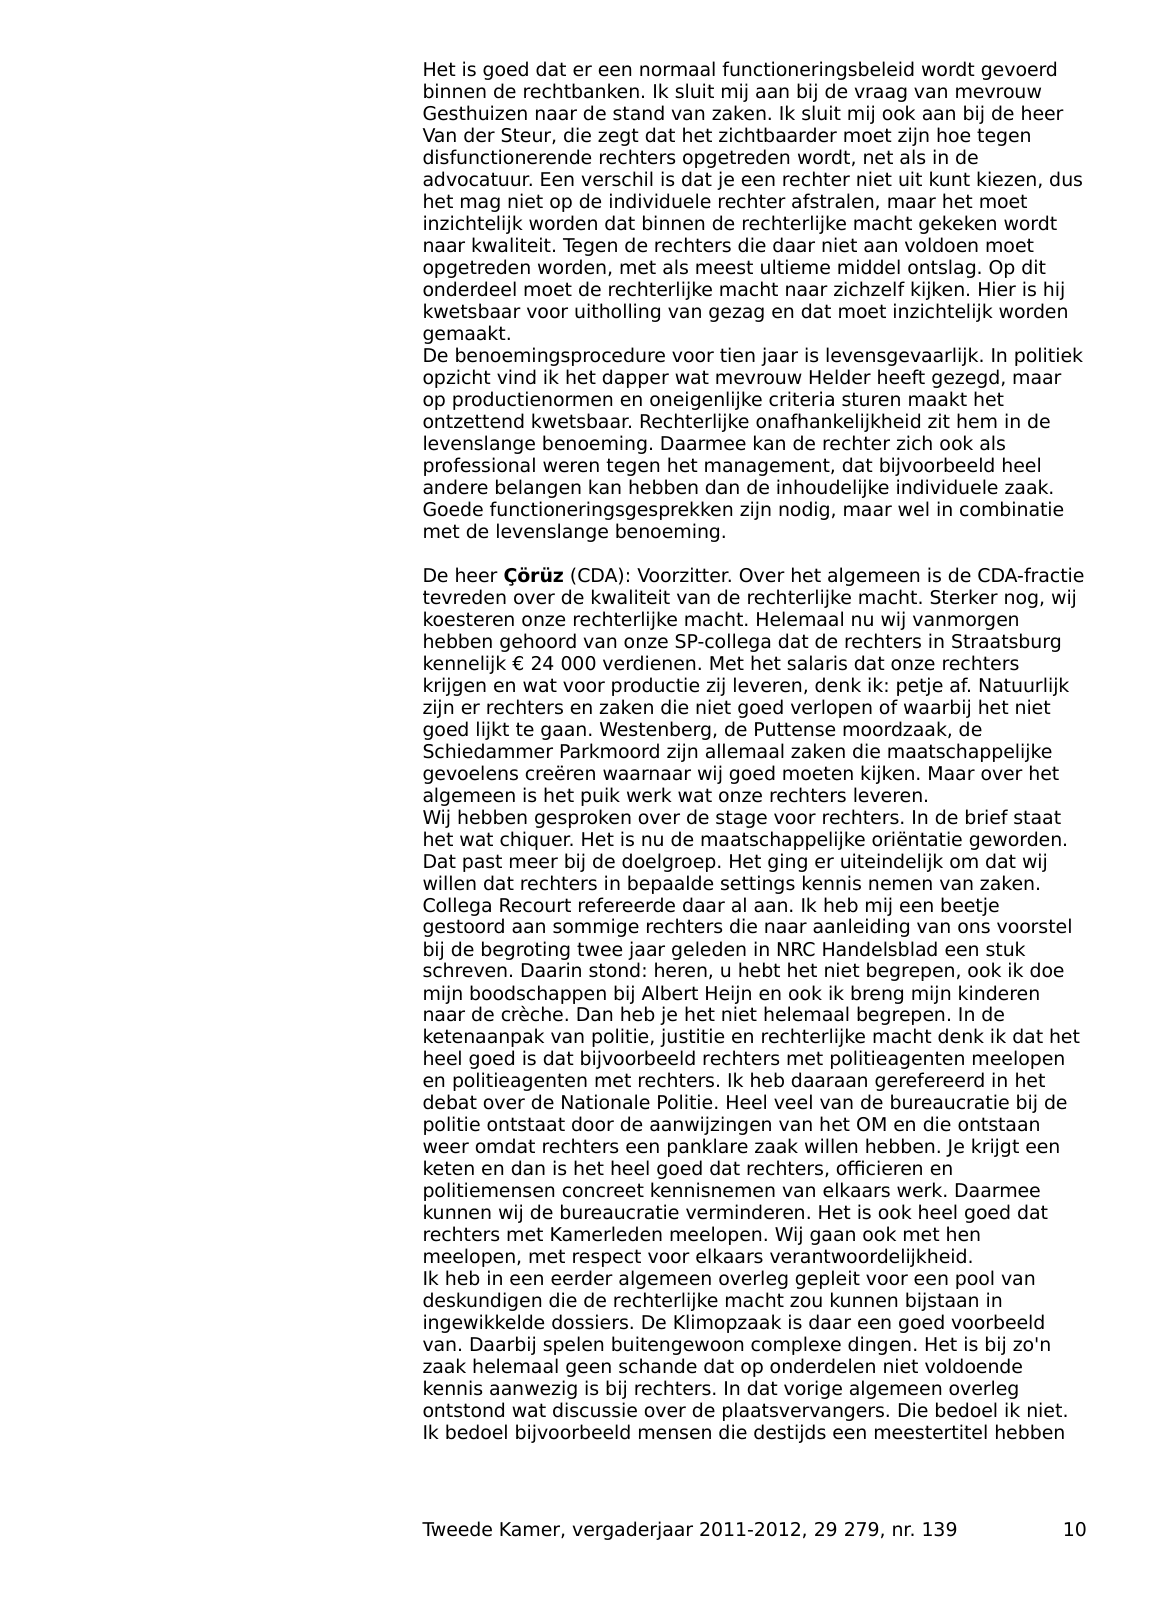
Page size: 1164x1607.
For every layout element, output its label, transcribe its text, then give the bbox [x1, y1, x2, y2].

text Het is goed dat er een normaal functioneringsbeleid wordt gevoerd binnen de rechtbanken. Ik sluit mij aan bij de vraag van mevrouw Gesthuizen naar de stand van zaken. Ik sluit mij ook aan bij de heer Van der Steur, die zegt dat het zichtbaarder moet zijn hoe tegen disfunctionerende rechters opgetreden wordt, net als in de advocatuur. Een verschil is dat je een rechter niet uit kunt kiezen, dus het mag niet op de individuele rechter afstralen, maar het moet inzichtelijk worden dat binnen de rechterlijke macht gekeken wordt naar kwaliteit. Tegen de rechters die daar niet aan voldoen moet opgetreden worden, met als meest ultieme middel ontslag. Op dit onderdeel moet de rechterlijke macht naar zichzelf kijken. Hier is hij kwetsbaar voor uitholling van gezag en dat moet inzichtelijk worden gemaakt. [422, 59, 1087, 345]
text De heer Çörüz (CDA): Voorzitter. Over het algemeen is de CDA-fractie tevreden over de kwaliteit van de rechterlijke macht. Sterker nog, wij koesteren onze rechterlijke macht. Helemaal nu wij vanmorgen hebben gehoord van onze SP-collega dat de rechters in Straatsburg kennelijk € 24 000 verdienen. Met het salaris dat onze rechters krijgen en wat voor productie zij leveren, denk ik: petje af. Natuurlijk zijn er rechters en zaken die niet goed verlopen of waarbij het niet goed lijkt te gaan. Westenberg, de Puttense moordzaak, de Schiedammer Parkmoord zijn allemaal zaken die maatschappelijke gevoelens creëren waarnaar wij goed moeten kijken. Maar over het algemeen is het puik werk wat onze rechters leveren. [422, 565, 1087, 807]
text De benoemingsprocedure voor tien jaar is levensgevaarlijk. In politiek opzicht vind ik het dapper wat mevrouw Helder heeft gezegd, maar op productienormen en oneigenlijke criteria sturen maakt het ontzettend kwetsbaar. Rechterlijke onafhankelijkheid zit hem in de levenslange benoeming. Daarmee kan de rechter zich ook als professional weren tegen het management, dat bijvoorbeeld heel andere belangen kan hebben dan de inhoudelijke individuele zaak. Goede functioneringsgesprekken zijn nodig, maar wel in combinatie met de levenslange benoeming. [422, 345, 1087, 543]
text Wij hebben gesproken over de stage voor rechters. In de brief staat het wat chiquer. Het is nu de maatschappelijke oriëntatie geworden. Dat past meer bij de doelgroep. Het ging er uiteindelijk om dat wij willen dat rechters in bepaalde settings kennis nemen van zaken. Collega Recourt refereerde daar al aan. Ik heb mij een beetje gestoord aan sommige rechters die naar aanleiding van ons voorstel bij de begroting twee jaar geleden in NRC Handelsblad een stuk schreven. Daarin stond: heren, u hebt het niet begrepen, ook ik doe mijn boodschappen bij Albert Heijn en ook ik breng mijn kinderen naar de crèche. Dan heb je het niet helemaal begrepen. In de ketenaanpak van politie, justitie en rechterlijke macht denk ik dat het heel goed is dat bijvoorbeeld rechters met politieagenten meelopen en politieagenten met rechters. Ik heb daaraan gerefereerd in het debat over de Nationale Politie. Heel veel van de bureaucratie bij de politie ontstaat door de aanwijzingen van het OM en die ontstaan weer omdat rechters een panklare zaak willen hebben. Je krijgt een keten en dan is het heel goed dat rechters, officieren en politiemensen concreet kennisnemen van elkaars werk. Daarmee kunnen wij de bureaucratie verminderen. Het is ook heel goed dat rechters met Kamerleden meelopen. Wij gaan ook met hen meelopen, met respect voor elkaars verantwoordelijkheid. [422, 807, 1087, 1268]
text Ik heb in een eerder algemeen overleg gepleit voor een pool van deskundigen die de rechterlijke macht zou kunnen bijstaan in ingewikkelde dossiers. De Klimopzaak is daar een goed voorbeeld van. Daarbij spelen buitengewoon complexe dingen. Het is bij zo'n zaak helemaal geen schande dat op onderdelen niet voldoende kennis aanwezig is bij rechters. In dat vorige algemeen overleg ontstond wat discussie over de plaatsvervangers. Die bedoel ik niet. Ik bedoel bijvoorbeeld mensen die destijds een meestertitel hebben [422, 1268, 1087, 1444]
